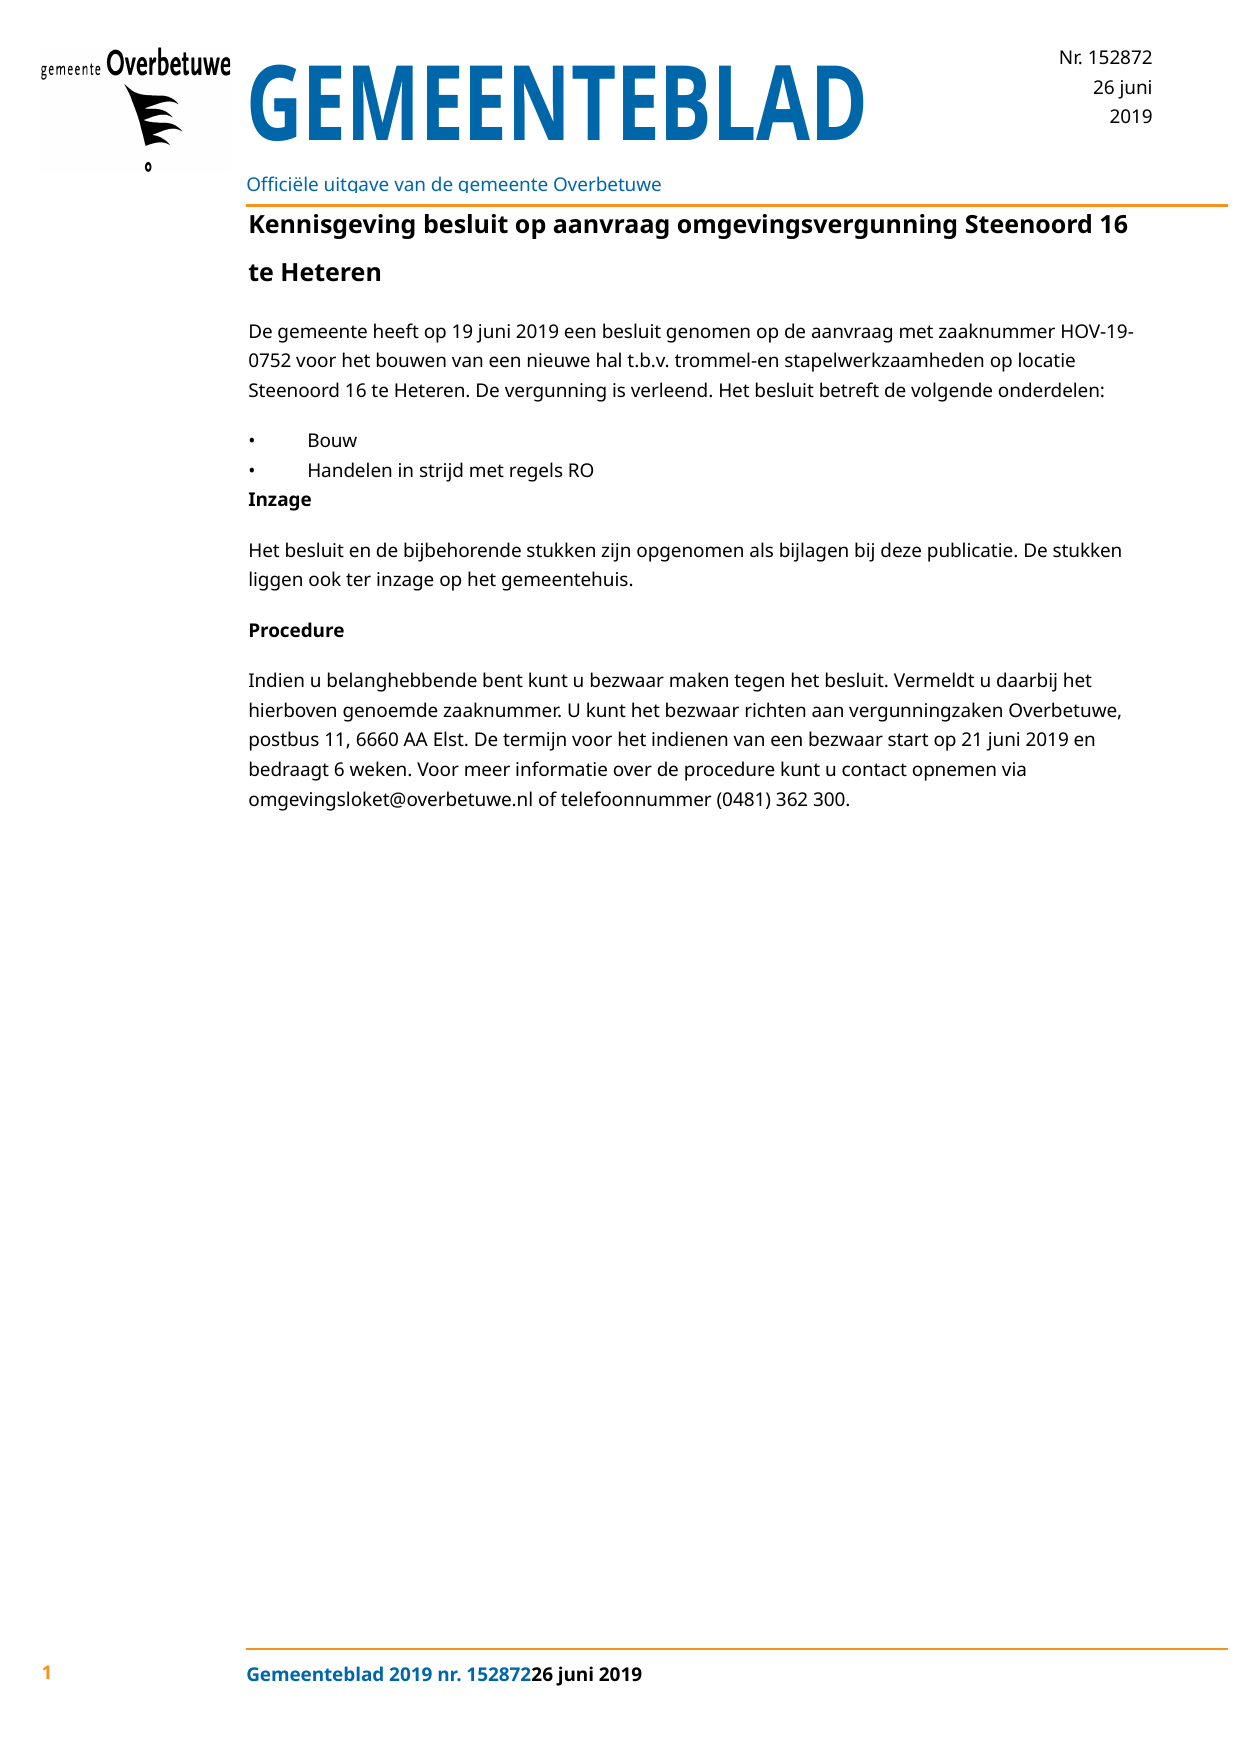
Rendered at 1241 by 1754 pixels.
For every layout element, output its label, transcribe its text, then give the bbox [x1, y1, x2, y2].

text Procedure [248, 617, 1152, 643]
picture [41, 47, 231, 172]
text Het besluit en de bijbehorende stukken zijn opgenomen als bijlagen bij deze publicatie. De stukken liggen ook ter inzage op het gemeentehuis. [248, 537, 1152, 592]
text Kennisgeving besluit op aanvraag omgevingsvergunning Steenoord 16 te Heteren [248, 207, 1152, 288]
list Handelen in strijd met regels RO [248, 457, 1152, 483]
text De gemeente heeft op 19 juni 2019 een besluit genomen op de aanvraag met zaaknummer HOV-19-0752 voor het bouwen van een nieuwe hal t.b.v. trommel-en stapelwerkzaamheden op locatie Steenoord 16 te Heteren. De vergunning is verleend. Het besluit betreft de volgende onderdelen: [248, 318, 1152, 403]
list Bouw [248, 427, 1152, 453]
text Inzage [248, 487, 1152, 512]
text Indien u belanghebbende bent kunt u bezwaar maken tegen het besluit. Vermeldt u daarbij het hierboven genoemde zaaknummer. U kunt het bezwaar richten aan vergunningzaken Overbetuwe, postbus 11, 6660 AA Elst. De termijn voor het indienen van een bezwaar start op 21 juni 2019 en bedraagt 6 weken. Voor meer informatie over de procedure kunt u contact opnemen via omgevingsloket@overbetuwe.nl of telefoonnummer (0481) 362 300. [248, 667, 1152, 812]
